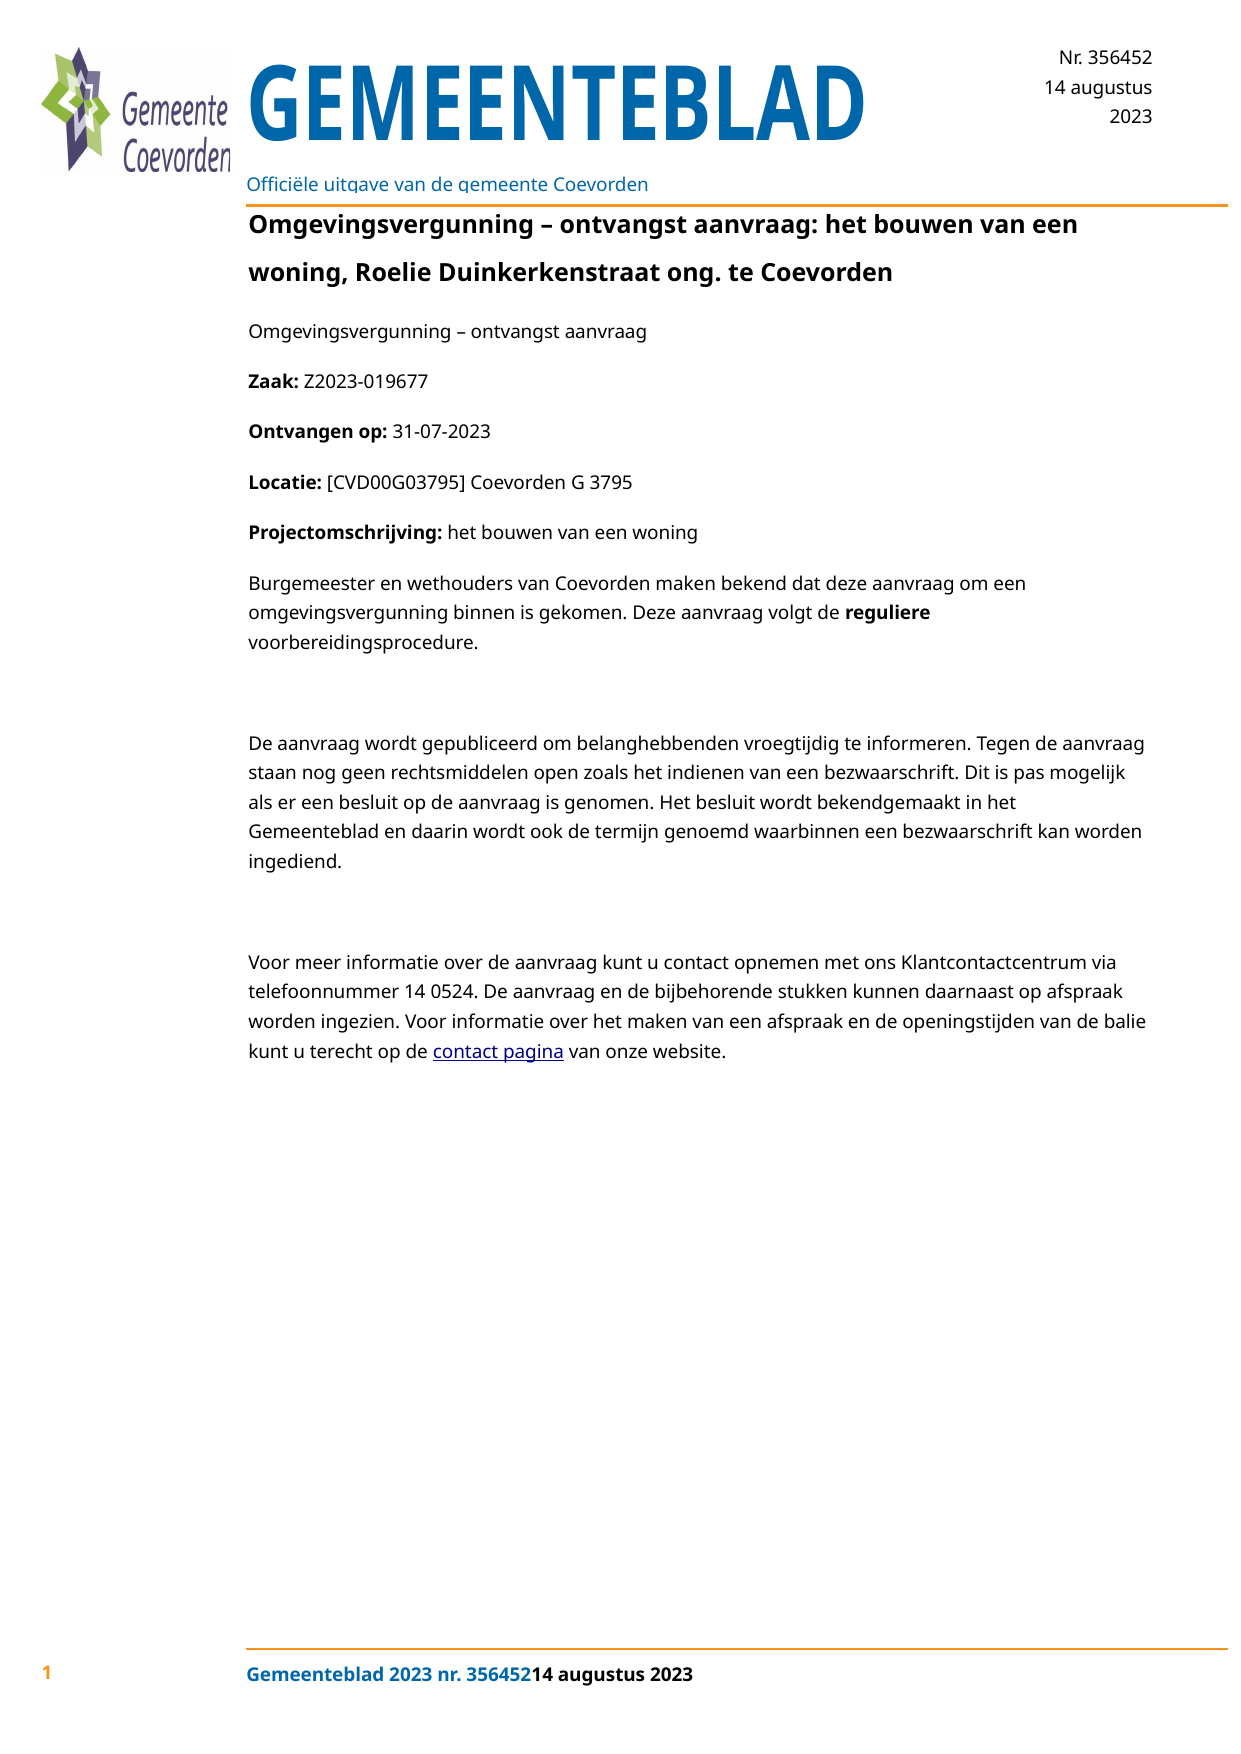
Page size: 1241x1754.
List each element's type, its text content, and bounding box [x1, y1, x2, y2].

text Zaak: Z2023-019677 [248, 368, 1152, 394]
text Burgemeester en wethouders van Coevorden maken bekend dat deze aanvraag om een omgevingsvergunning binnen is gekomen. Deze aanvraag volgt de reguliere voorbereidingsprocedure. [248, 570, 1152, 655]
text Projectomschrijving: het bouwen van een woning [248, 519, 1152, 545]
text Omgevingsvergunning – ontvangst aanvraag: het bouwen van een woning, Roelie Duinkerkenstraat ong. te Coevorden [248, 207, 1152, 288]
text Locatie: [CVD00G03795] Coevorden G 3795 [248, 469, 1152, 495]
text Ontvangen op: 31-07-2023 [248, 419, 1152, 444]
picture [41, 47, 231, 172]
text De aanvraag wordt gepubliceerd om belanghebbenden vroegtijdig te informeren. Tegen de aanvraag staan nog geen rechtsmiddelen open zoals het indienen van een bezwaarschrift. Dit is pas mogelijk als er een besluit op de aanvraag is genomen. Het besluit wordt bekendgemaakt in het Gemeenteblad en daarin wordt ook de termijn genoemd waarbinnen een bezwaarschrift kan worden ingediend. [248, 730, 1152, 874]
text Voor meer informatie over de aanvraag kunt u contact opnemen met ons Klantcontactcentrum via telefoonnummer 14 0524. De aanvraag en de bijbehorende stukken kunnen daarnaast op afspraak worden ingezien. Voor informatie over het maken van een afspraak en de openingstijden van de balie kunt u terecht op de contact pagina van onze website. [248, 949, 1152, 1064]
text Omgevingsvergunning – ontvangst aanvraag [248, 318, 1152, 344]
